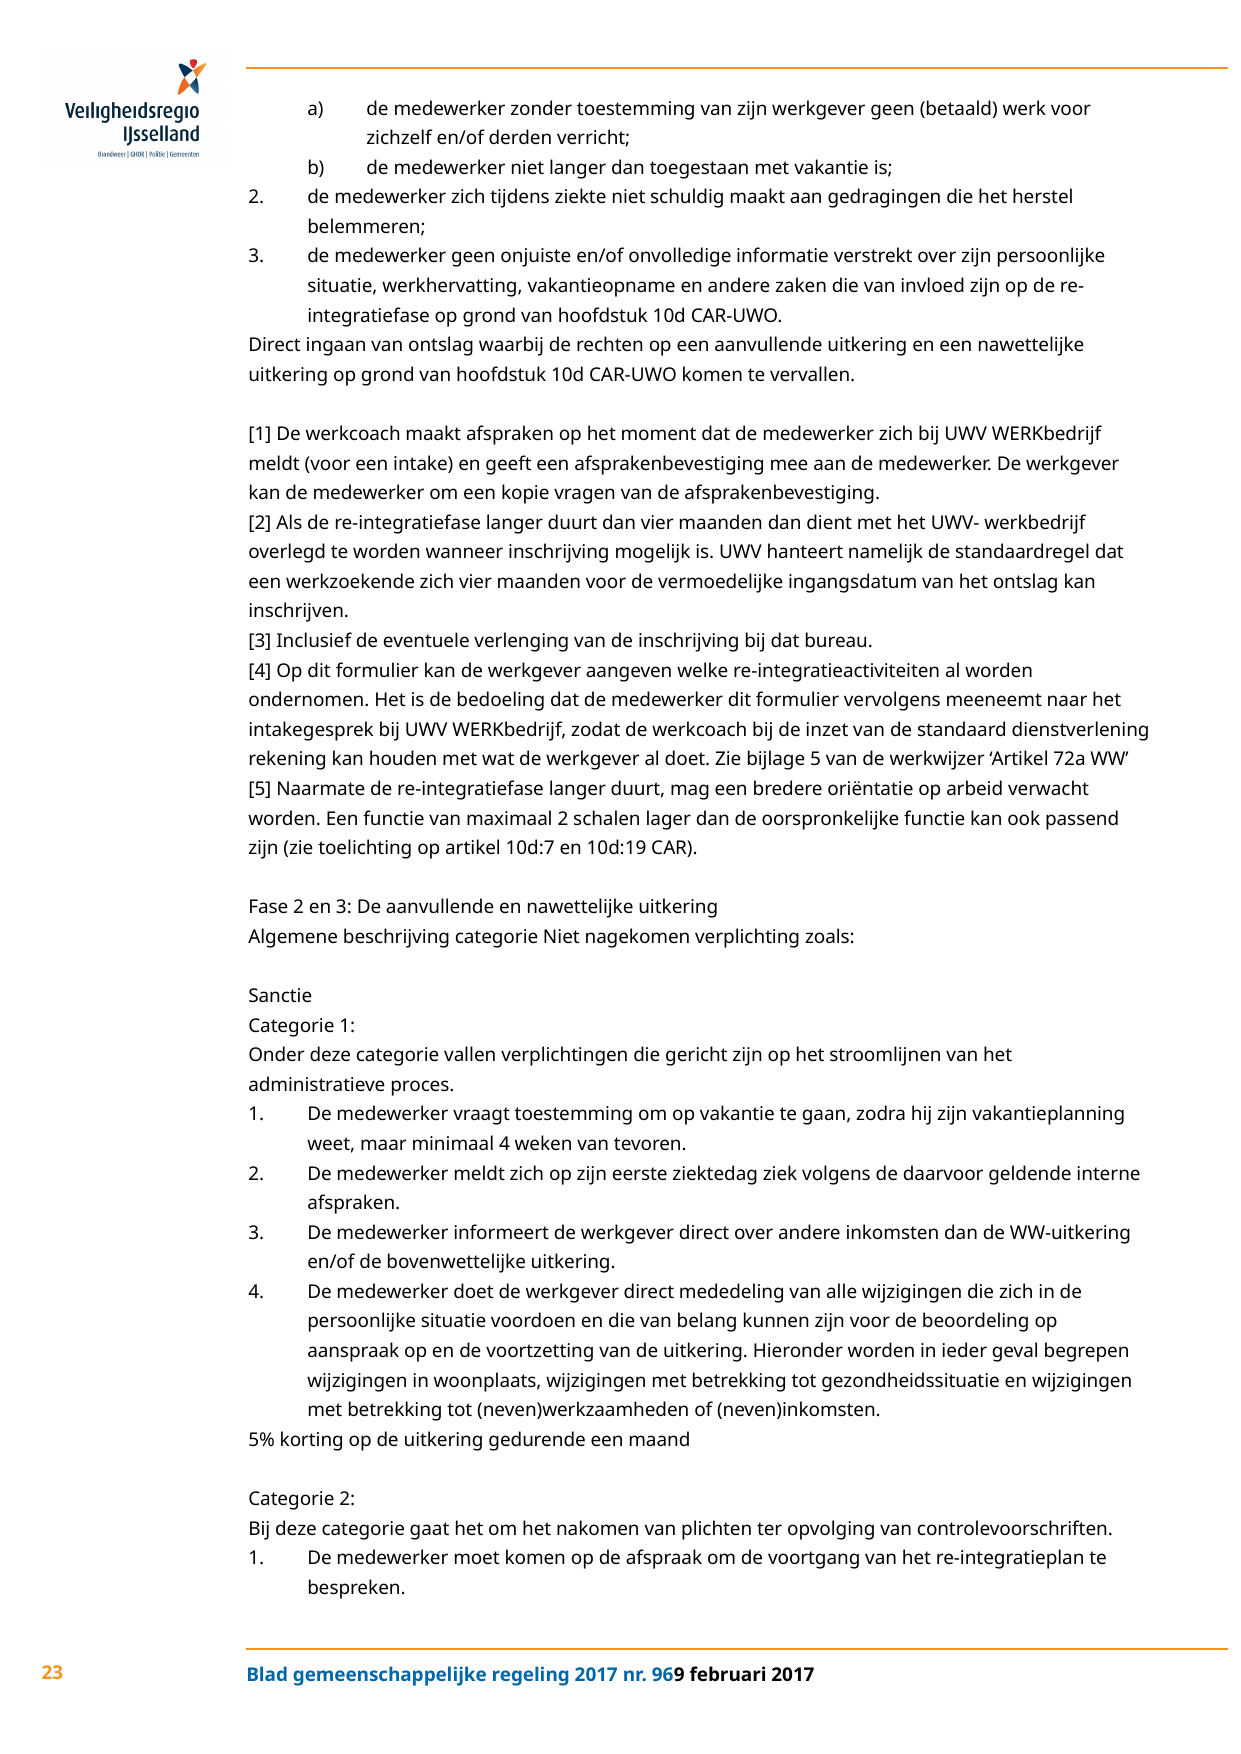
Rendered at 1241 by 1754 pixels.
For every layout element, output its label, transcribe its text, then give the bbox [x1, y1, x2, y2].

text [5] Naarmate de re-integratiefase langer duurt, mag een bredere oriëntatie op arbeid verwacht worden. Een functie van maximaal 2 schalen lager dan de oorspronkelijke functie kan ook passend zijn (zie toelichting op artikel 10d:7 en 10d:19 CAR). [248, 775, 1152, 860]
list de medewerker zonder toestemming van zijn werkgever geen (betaald) werk voor zichzelf en/of derden verricht; [307, 95, 1152, 150]
text Categorie 2: [248, 1485, 1152, 1511]
text [4] Op dit formulier kan de werkgever aangeven welke re-integratieactiviteiten al worden ondernomen. Het is de bedoeling dat de medewerker dit formulier vervolgens meeneemt naar het intakegesprek bij UWV WERKbedrijf, zodat de werkcoach bij de inzet van de standaard dienstverlening rekening kan houden met wat de werkgever al doet. Zie bijlage 5 van de werkwijzer ‘Artikel 72a WW’ [248, 657, 1152, 771]
list De medewerker meldt zich op zijn eerste ziektedag ziek volgens de daarvoor geldende interne afspraken. [248, 1160, 1152, 1215]
list De medewerker moet komen op de afspraak om de voortgang van het re-integratieplan te bespreken. [248, 1544, 1152, 1600]
picture [41, 47, 231, 172]
text Categorie 1: [248, 1012, 1152, 1038]
text [2] Als de re-integratiefase langer duurt dan vier maanden dan dient met het UWV- werkbedrijf overlegd te worden wanneer inschrijving mogelijk is. UWV hanteert namelijk de standaardregel dat een werkzoekende zich vier maanden voor de vermoedelijke ingangsdatum van het ontslag kan inschrijven. [248, 509, 1152, 623]
text Bij deze categorie gaat het om het nakomen van plichten ter opvolging van controlevoorschriften. [248, 1515, 1152, 1541]
text Direct ingaan van ontslag waarbij de rechten op een aanvullende uitkering en een nawettelijke uitkering op grond van hoofdstuk 10d CAR-UWO komen te vervallen. [248, 331, 1152, 387]
list de medewerker geen onjuiste en/of onvolledige informatie verstrekt over zijn persoonlijke situatie, werkhervatting, vakantieopname en andere zaken die van invloed zijn op de re-integratiefase op grond van hoofdstuk 10d CAR-UWO. [248, 243, 1152, 328]
list De medewerker vraagt toestemming om op vakantie te gaan, zodra hij zijn vakantieplanning weet, maar minimaal 4 weken van tevoren. [248, 1101, 1152, 1156]
list De medewerker doet de werkgever direct mededeling van alle wijzigingen die zich in de persoonlijke situatie voordoen en die van belang kunnen zijn voor de beoordeling op aanspraak op en de voortzetting van de uitkering. Hieronder worden in ieder geval begrepen wijzigingen in woonplaats, wijzigingen met betrekking tot gezondheidssituatie en wijzigingen met betrekking tot (neven)werkzaamheden of (neven)inkomsten. [248, 1278, 1152, 1422]
list de medewerker zich tijdens ziekte niet schuldig maakt aan gedragingen die het herstel belemmeren; [248, 183, 1152, 239]
text Sanctie [248, 982, 1152, 1008]
list de medewerker niet langer dan toegestaan met vakantie is; [307, 154, 1152, 180]
list De medewerker informeert de werkgever direct over andere inkomsten dan de WW-uitkering en/of de bovenwettelijke uitkering. [248, 1219, 1152, 1274]
text [3] Inclusief de eventuele verlenging van de inschrijving bij dat bureau. [248, 627, 1152, 653]
text [1] De werkcoach maakt afspraken op het moment dat de medewerker zich bij UWV WERKbedrijf meldt (voor een intake) en geeft een afsprakenbevestiging mee aan de medewerker. De werkgever kan de medewerker om een kopie vragen van de afsprakenbevestiging. [248, 420, 1152, 505]
text Onder deze categorie vallen verplichtingen die gericht zijn op het stroomlijnen van het administratieve proces. [248, 1041, 1152, 1097]
text 5% korting op de uitkering gedurende een maand [248, 1426, 1152, 1452]
text Algemene beschrijving categorie Niet nagekomen verplichting zoals: [248, 923, 1152, 949]
text Fase 2 en 3: De aanvullende en nawettelijke uitkering [248, 893, 1152, 919]
